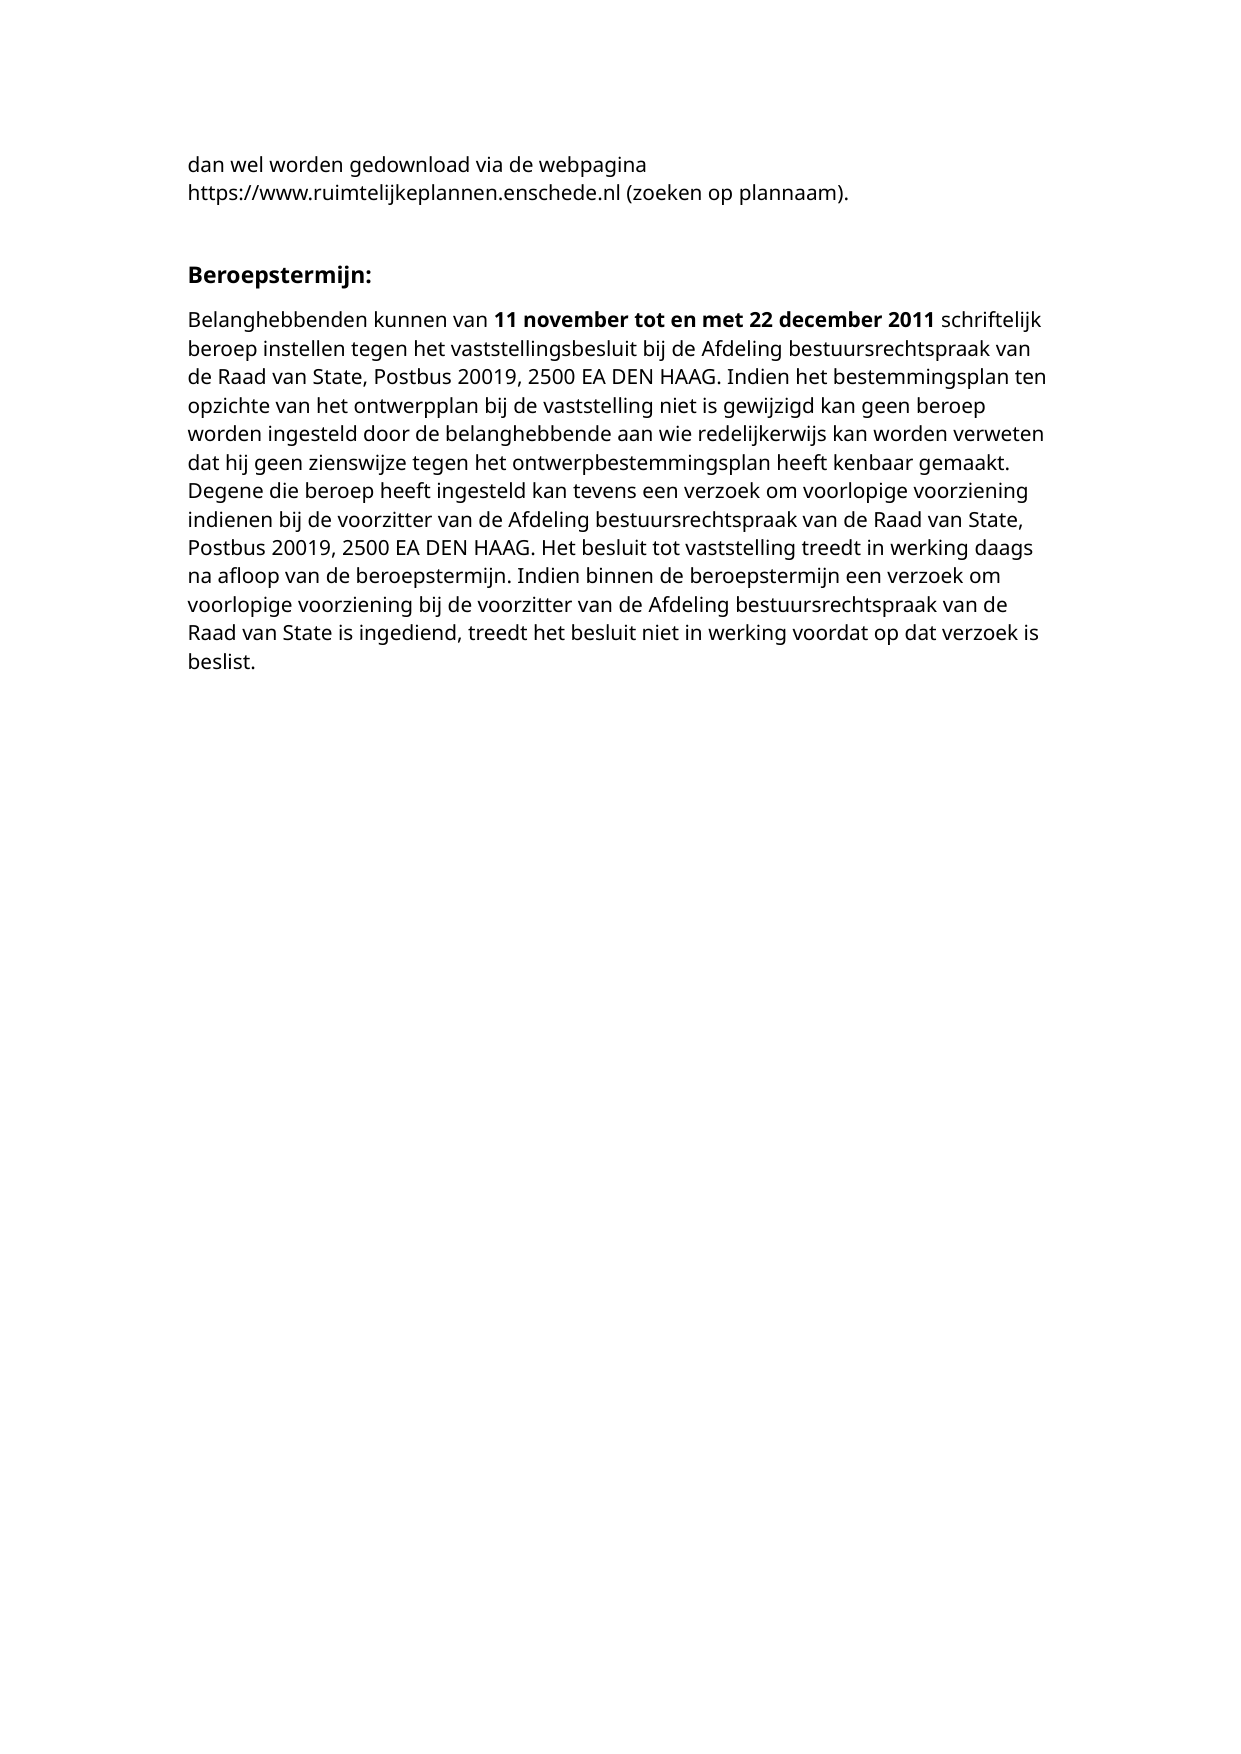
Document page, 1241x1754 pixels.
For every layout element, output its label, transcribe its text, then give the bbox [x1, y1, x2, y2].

subtitle Beroepstermijn: [187, 259, 1053, 291]
text Belanghebbenden kunnen van 11 november tot en met 22 december 2011 schriftelijk beroep instellen tegen het vaststellingsbesluit bij de Afdeling bestuursrechtspraak van de Raad van State, Postbus 20019, 2500 EA DEN HAAG. Indien het bestemmingsplan ten opzichte van het ontwerpplan bij de vaststelling niet is gewijzigd kan geen beroep worden ingesteld door de belanghebbende aan wie redelijkerwijs kan worden verweten dat hij geen zienswijze tegen het ontwerpbestemmingsplan heeft kenbaar gemaakt. Degene die beroep heeft ingesteld kan tevens een verzoek om voorlopige voorziening indienen bij de voorzitter van de Afdeling bestuursrechtspraak van de Raad van State, Postbus 20019, 2500 EA DEN HAAG. Het besluit tot vaststelling treedt in werking daags na afloop van de beroepstermijn. Indien binnen de beroepstermijn een verzoek om voorlopige voorziening bij de voorzitter van de Afdeling bestuursrechtspraak van de Raad van State is ingediend, treedt het besluit niet in werking voordat op dat verzoek is beslist. [187, 306, 1053, 675]
text dan wel worden gedownload via de webpagina [187, 150, 1053, 178]
text https://www.ruimtelijkeplannen.enschede.nl (zoeken op plannaam). [187, 178, 1053, 207]
